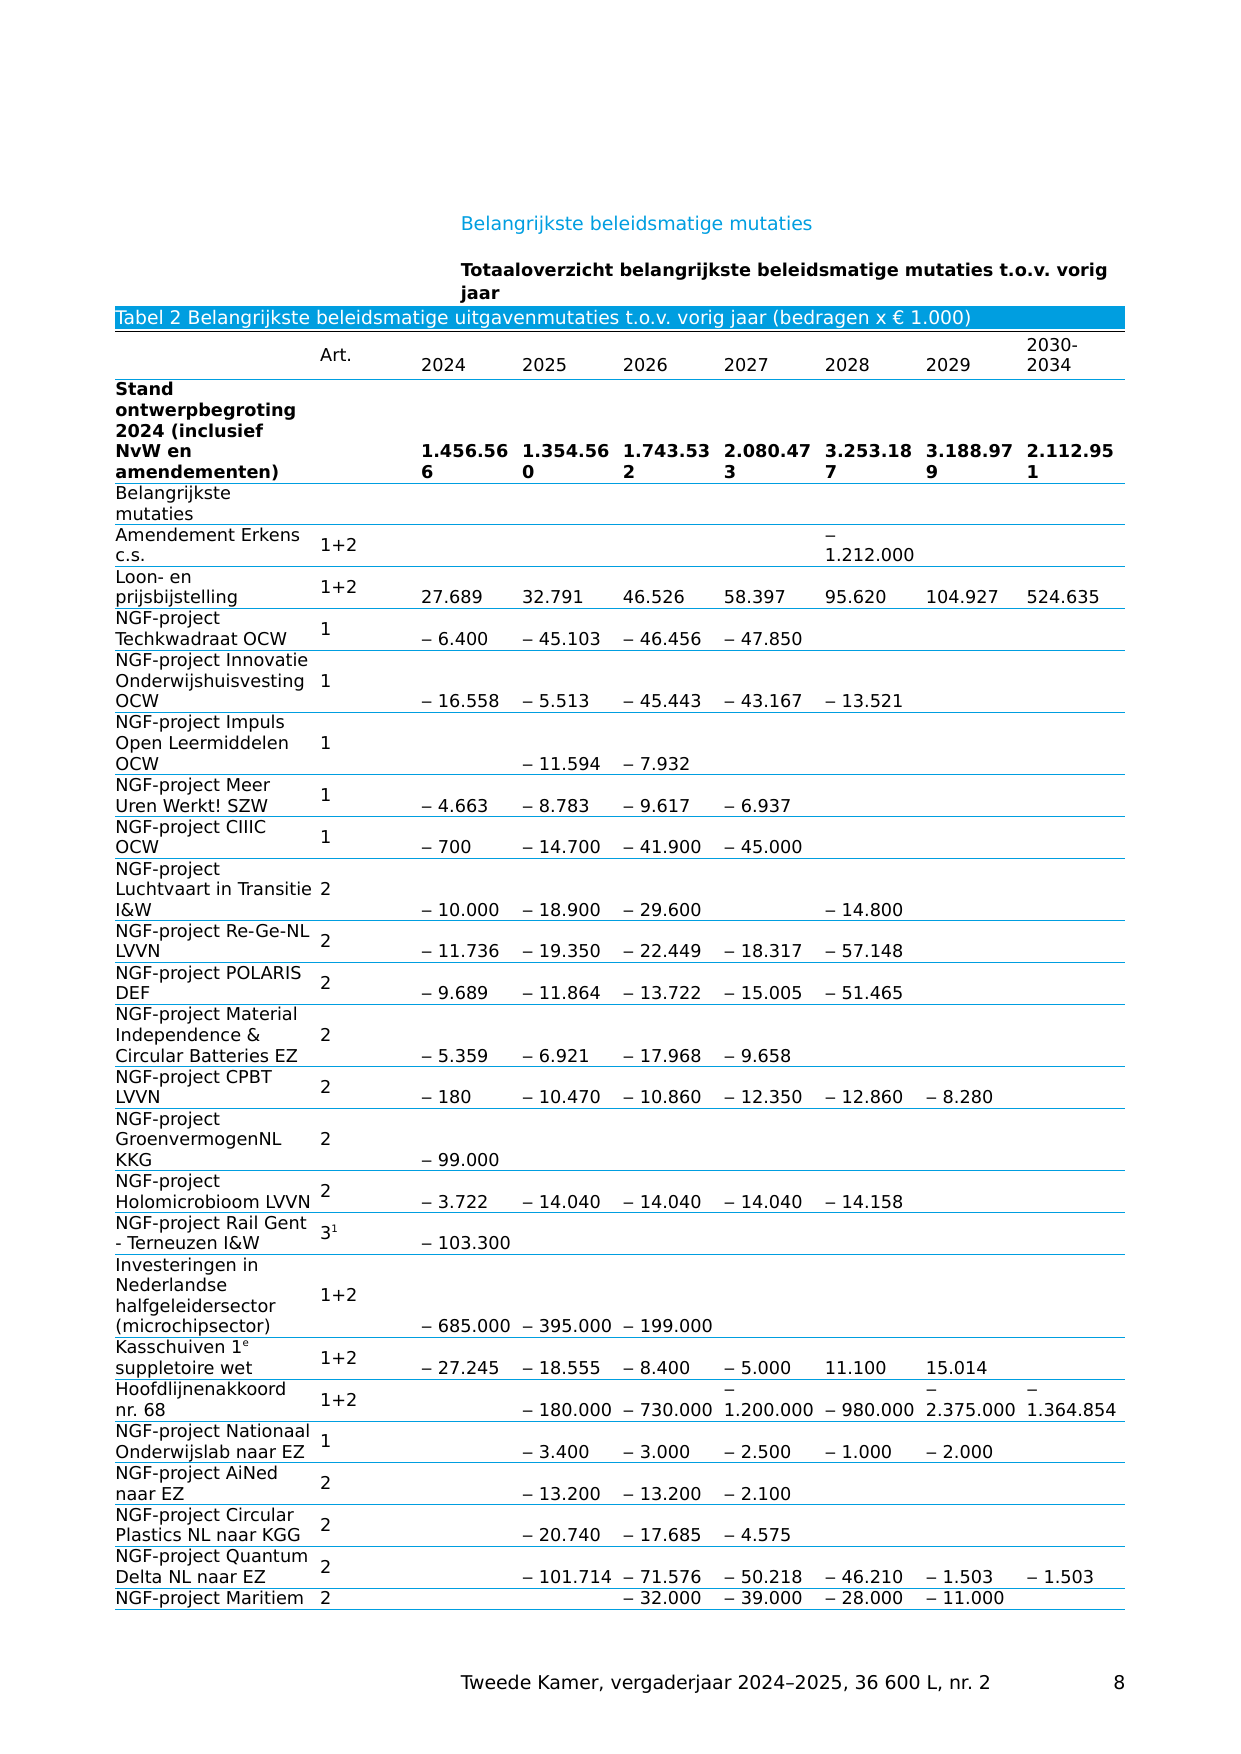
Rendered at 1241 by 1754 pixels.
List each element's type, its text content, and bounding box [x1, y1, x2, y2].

table_cell [923, 1171, 1023, 1212]
table_cell [822, 713, 923, 774]
table_cell ‒ 11.594 [519, 713, 620, 774]
table_cell Kasschuiven 1e suppletoire wet [115, 1338, 317, 1379]
table_cell [822, 1463, 923, 1504]
table_cell ‒ 14.040 [721, 1171, 822, 1212]
table_cell ‒ 20.740 [519, 1505, 620, 1546]
table_cell ‒ 3.400 [519, 1422, 620, 1462]
table_cell [721, 1213, 822, 1254]
table_cell [822, 1005, 923, 1066]
table_cell ‒ 50.218 [721, 1547, 822, 1588]
table_cell ‒ 12.350 [721, 1067, 822, 1108]
table_cell NGF-project Maritiem [115, 1589, 317, 1609]
table_cell [519, 1109, 620, 1170]
table_cell 2 [317, 963, 418, 1004]
table_cell [317, 484, 418, 524]
table_cell 2 [317, 1005, 418, 1066]
table_cell [620, 525, 721, 566]
table_cell Amendement Erkens c.s. [115, 525, 317, 566]
table_cell 95.620 [822, 567, 923, 608]
table_cell ‒ 8.400 [620, 1338, 721, 1379]
table_cell [822, 1255, 923, 1337]
table_cell ‒ 18.555 [519, 1338, 620, 1379]
table_cell ‒ 39.000 [721, 1589, 822, 1609]
table_cell 2029 [923, 332, 1023, 379]
table_cell ‒ 10.470 [519, 1067, 620, 1108]
table_cell ‒ 57.148 [822, 921, 923, 962]
table_cell [1024, 1338, 1125, 1379]
table_cell [519, 1589, 620, 1609]
table_cell Investeringen in Nederlandse halfgeleidersector (microchipsector) [115, 1255, 317, 1337]
table_cell ‒ 3.000 [620, 1422, 721, 1462]
table_cell ‒ 101.714 [519, 1547, 620, 1588]
table_cell 2025 [519, 332, 620, 379]
table_cell Art. [317, 332, 418, 379]
table_cell [822, 609, 923, 649]
table_cell NGF-project Material Independence & Circular Batteries EZ [115, 1005, 317, 1066]
table_cell [1024, 1109, 1125, 1170]
table_cell ‒ 71.576 [620, 1547, 721, 1588]
table_cell ‒ 27.245 [418, 1338, 519, 1379]
table_cell [721, 859, 822, 920]
table_cell ‒ 43.167 [721, 651, 822, 712]
table_cell [721, 1255, 822, 1337]
table_cell [1024, 1213, 1125, 1254]
table_cell 2 [317, 1547, 418, 1588]
table_cell ‒ 14.040 [519, 1171, 620, 1212]
table_cell 2.080.473 [721, 380, 822, 482]
table_cell NGF-project Rail Gent - Terneuzen I&W [115, 1213, 317, 1254]
table_cell 2 [317, 1463, 418, 1504]
table_cell ‒ 10.000 [418, 859, 519, 920]
table_cell ‒ 13.200 [519, 1463, 620, 1504]
table_cell [1024, 1067, 1125, 1108]
table_cell [923, 651, 1023, 712]
table_cell [1024, 651, 1125, 712]
table_cell ‒ 1.364.854 [1024, 1380, 1125, 1421]
table_cell [923, 1005, 1023, 1066]
table_cell ‒ 2.500 [721, 1422, 822, 1462]
table_cell [1024, 817, 1125, 858]
table_cell 3.253.187 [822, 380, 923, 482]
table_cell [418, 1505, 519, 1546]
table_cell [418, 525, 519, 566]
table_cell [923, 525, 1023, 566]
table_cell [923, 859, 1023, 920]
table_cell [1024, 525, 1125, 566]
table_cell ‒ 17.685 [620, 1505, 721, 1546]
table_cell 31 [317, 1213, 418, 1254]
table_cell 2 [317, 1589, 418, 1609]
table_cell ‒ 3.722 [418, 1171, 519, 1212]
table_cell ‒ 1.000 [822, 1422, 923, 1462]
table_cell ‒ 15.005 [721, 963, 822, 1004]
table_cell [1024, 1005, 1125, 1066]
table_cell 2.112.951 [1024, 380, 1125, 482]
table_cell [1024, 484, 1125, 524]
table_cell ‒ 180 [418, 1067, 519, 1108]
table_cell 1 [317, 713, 418, 774]
table_cell [923, 1255, 1023, 1337]
table_cell 46.526 [620, 567, 721, 608]
table_cell NGF-project Luchtvaart in Transitie I&W [115, 859, 317, 920]
table_cell ‒ 685.000 [418, 1255, 519, 1337]
table_cell [923, 609, 1023, 649]
table_cell ‒ 1.503 [923, 1547, 1023, 1588]
table_cell [822, 484, 923, 524]
table_cell [519, 525, 620, 566]
table_cell [1024, 1589, 1125, 1609]
table_cell 2 [317, 1109, 418, 1170]
table_cell ‒ 10.860 [620, 1067, 721, 1108]
table_cell [822, 817, 923, 858]
table_cell [923, 1213, 1023, 1254]
table_cell [418, 484, 519, 524]
table_cell [1024, 1505, 1125, 1546]
table_cell [822, 1505, 923, 1546]
table_cell 58.397 [721, 567, 822, 608]
table_cell [1024, 609, 1125, 649]
table_cell Loon- en prijsbijstelling [115, 567, 317, 608]
table_cell NGF-project Holomicrobioom LVVN [115, 1171, 317, 1212]
table_cell ‒ 6.937 [721, 775, 822, 816]
table_cell ‒ 14.158 [822, 1171, 923, 1212]
table_cell [418, 713, 519, 774]
table_cell ‒ 45.443 [620, 651, 721, 712]
table_cell NGF-project POLARIS DEF [115, 963, 317, 1004]
title Belangrijkste beleidsmatige mutaties [461, 213, 1125, 235]
table_cell ‒ 8.783 [519, 775, 620, 816]
table_cell 2 [317, 859, 418, 920]
table_cell ‒ 14.040 [620, 1171, 721, 1212]
table_cell ‒ 5.513 [519, 651, 620, 712]
table_cell [115, 332, 317, 379]
table_cell [1024, 963, 1125, 1004]
table_cell ‒ 45.103 [519, 609, 620, 649]
table_cell ‒ 11.864 [519, 963, 620, 1004]
table_cell [721, 1109, 822, 1170]
table_cell 2026 [620, 332, 721, 379]
table_cell [923, 921, 1023, 962]
table_cell [923, 484, 1023, 524]
table_cell ‒ 14.700 [519, 817, 620, 858]
table_cell 2 [317, 1067, 418, 1108]
table_cell ‒ 4.575 [721, 1505, 822, 1546]
table_cell ‒ 28.000 [822, 1589, 923, 1609]
table_cell ‒ 46.456 [620, 609, 721, 649]
table_cell ‒ 9.689 [418, 963, 519, 1004]
table_cell ‒ 5.359 [418, 1005, 519, 1066]
table_cell [1024, 859, 1125, 920]
table_cell NGF-project Techkwadraat OCW [115, 609, 317, 649]
table_cell 1 [317, 817, 418, 858]
table_cell ‒ 13.521 [822, 651, 923, 712]
table_cell ‒ 16.558 [418, 651, 519, 712]
table_cell ‒ 12.860 [822, 1067, 923, 1108]
table_cell [620, 1109, 721, 1170]
table_cell ‒ 4.663 [418, 775, 519, 816]
table_cell 2027 [721, 332, 822, 379]
table_cell NGF-project Nationaal Onderwijslab naar EZ [115, 1422, 317, 1462]
table_cell 1 [317, 651, 418, 712]
table_cell ‒ 730.000 [620, 1380, 721, 1421]
table_cell [519, 1213, 620, 1254]
table_cell 1+2 [317, 1338, 418, 1379]
table_cell NGF-project AiNed naar EZ [115, 1463, 317, 1504]
table_cell 1.456.566 [418, 380, 519, 482]
table_cell NGF-project GroenvermogenNL KKG [115, 1109, 317, 1170]
table_cell [1024, 1171, 1125, 1212]
table_cell 1 [317, 775, 418, 816]
table_cell ‒ 1.212.000 [822, 525, 923, 566]
table_cell [822, 1213, 923, 1254]
table_cell [418, 1589, 519, 1609]
table_cell [418, 1547, 519, 1588]
table_cell ‒ 46.210 [822, 1547, 923, 1588]
table_cell NGF-project CIIIC OCW [115, 817, 317, 858]
table_cell [923, 963, 1023, 1004]
table_cell 104.927 [923, 567, 1023, 608]
table_cell NGF-project Innovatie Onderwijshuisvesting OCW [115, 651, 317, 712]
table_cell [1024, 775, 1125, 816]
table_cell ‒ 29.600 [620, 859, 721, 920]
table_cell [1024, 713, 1125, 774]
table_cell ‒ 700 [418, 817, 519, 858]
table_cell 27.689 [418, 567, 519, 608]
table_cell ‒ 7.932 [620, 713, 721, 774]
table_cell [721, 713, 822, 774]
table_cell ‒ 17.968 [620, 1005, 721, 1066]
table_cell ‒ 9.617 [620, 775, 721, 816]
table_cell [721, 525, 822, 566]
table_cell ‒ 2.000 [923, 1422, 1023, 1462]
table_cell [317, 380, 418, 482]
table_cell NGF-project Quantum Delta NL naar EZ [115, 1547, 317, 1588]
table_cell ‒ 18.317 [721, 921, 822, 962]
table_cell ‒ 19.350 [519, 921, 620, 962]
table_cell NGF-project Impuls Open Leermiddelen OCW [115, 713, 317, 774]
table_cell 1 [317, 1422, 418, 1462]
table_cell ‒ 8.280 [923, 1067, 1023, 1108]
table_cell 11.100 [822, 1338, 923, 1379]
table_cell [923, 817, 1023, 858]
table_cell ‒ 1.200.000 [721, 1380, 822, 1421]
table_cell 1+2 [317, 1255, 418, 1337]
table_cell ‒ 41.900 [620, 817, 721, 858]
table_cell [1024, 921, 1125, 962]
table_cell NGF-project Meer Uren Werkt! SZW [115, 775, 317, 816]
table_cell [923, 1505, 1023, 1546]
table_cell NGF-project Circular Plastics NL naar KGG [115, 1505, 317, 1546]
table_cell Hoofdlijnenakkoord nr. 68 [115, 1380, 317, 1421]
table_cell ‒ 13.200 [620, 1463, 721, 1504]
table_cell ‒ 11.000 [923, 1589, 1023, 1609]
table_cell 3.188.979 [923, 380, 1023, 482]
table_cell ‒ 395.000 [519, 1255, 620, 1337]
table_cell ‒ 18.900 [519, 859, 620, 920]
table_cell 2 [317, 1171, 418, 1212]
table_cell 2024 [418, 332, 519, 379]
table_cell ‒ 13.722 [620, 963, 721, 1004]
table_cell [1024, 1255, 1125, 1337]
table_cell ‒ 99.000 [418, 1109, 519, 1170]
table_cell 15.014 [923, 1338, 1023, 1379]
table_cell 1 [317, 609, 418, 649]
table_cell NGF-project CPBT LVVN [115, 1067, 317, 1108]
table_cell [620, 484, 721, 524]
text Totaaloverzicht belangrijkste beleidsmatige mutaties t.o.v. vorig jaar [461, 258, 1125, 304]
table_cell [1024, 1463, 1125, 1504]
table_cell ‒ 1.503 [1024, 1547, 1125, 1588]
table_cell ‒ 199.000 [620, 1255, 721, 1337]
table_cell [721, 484, 822, 524]
table_cell ‒ 45.000 [721, 817, 822, 858]
table_cell [923, 1109, 1023, 1170]
table_cell [620, 1213, 721, 1254]
table_cell [418, 1422, 519, 1462]
table_cell ‒ 2.375.000 [923, 1380, 1023, 1421]
table_cell Stand ontwerpbegroting 2024 (inclusief NvW en amendementen) [115, 380, 317, 482]
table_cell 32.791 [519, 567, 620, 608]
table_cell ‒ 980.000 [822, 1380, 923, 1421]
table_cell 1.354.560 [519, 380, 620, 482]
table_cell 2028 [822, 332, 923, 379]
table_cell 2 [317, 921, 418, 962]
table_cell [923, 713, 1023, 774]
table_cell ‒ 11.736 [418, 921, 519, 962]
table_cell ‒ 6.400 [418, 609, 519, 649]
table_cell [418, 1380, 519, 1421]
table_cell 1+2 [317, 525, 418, 566]
table_cell 1+2 [317, 567, 418, 608]
table_cell ‒ 103.300 [418, 1213, 519, 1254]
table_cell [923, 775, 1023, 816]
table_cell [822, 775, 923, 816]
table_cell ‒ 51.465 [822, 963, 923, 1004]
table_cell 2 [317, 1505, 418, 1546]
table_cell ‒ 9.658 [721, 1005, 822, 1066]
table_cell ‒ 47.850 [721, 609, 822, 649]
table_cell 524.635 [1024, 567, 1125, 608]
table_cell 2030-2034 [1024, 332, 1125, 379]
table_cell ‒ 6.921 [519, 1005, 620, 1066]
table_cell ‒ 14.800 [822, 859, 923, 920]
table_cell ‒ 22.449 [620, 921, 721, 962]
table_cell [418, 1463, 519, 1504]
table_cell NGF-project Re-Ge-NL LVVN [115, 921, 317, 962]
table_cell [519, 484, 620, 524]
table_cell [923, 1463, 1023, 1504]
table_cell 1+2 [317, 1380, 418, 1421]
table_cell ‒ 180.000 [519, 1380, 620, 1421]
table_cell ‒ 5.000 [721, 1338, 822, 1379]
table_cell [1024, 1422, 1125, 1462]
table_cell Belangrijkste mutaties [115, 484, 317, 524]
table_cell ‒ 2.100 [721, 1463, 822, 1504]
table_cell 1.743.532 [620, 380, 721, 482]
table_cell [822, 1109, 923, 1170]
table_cell ‒ 32.000 [620, 1589, 721, 1609]
